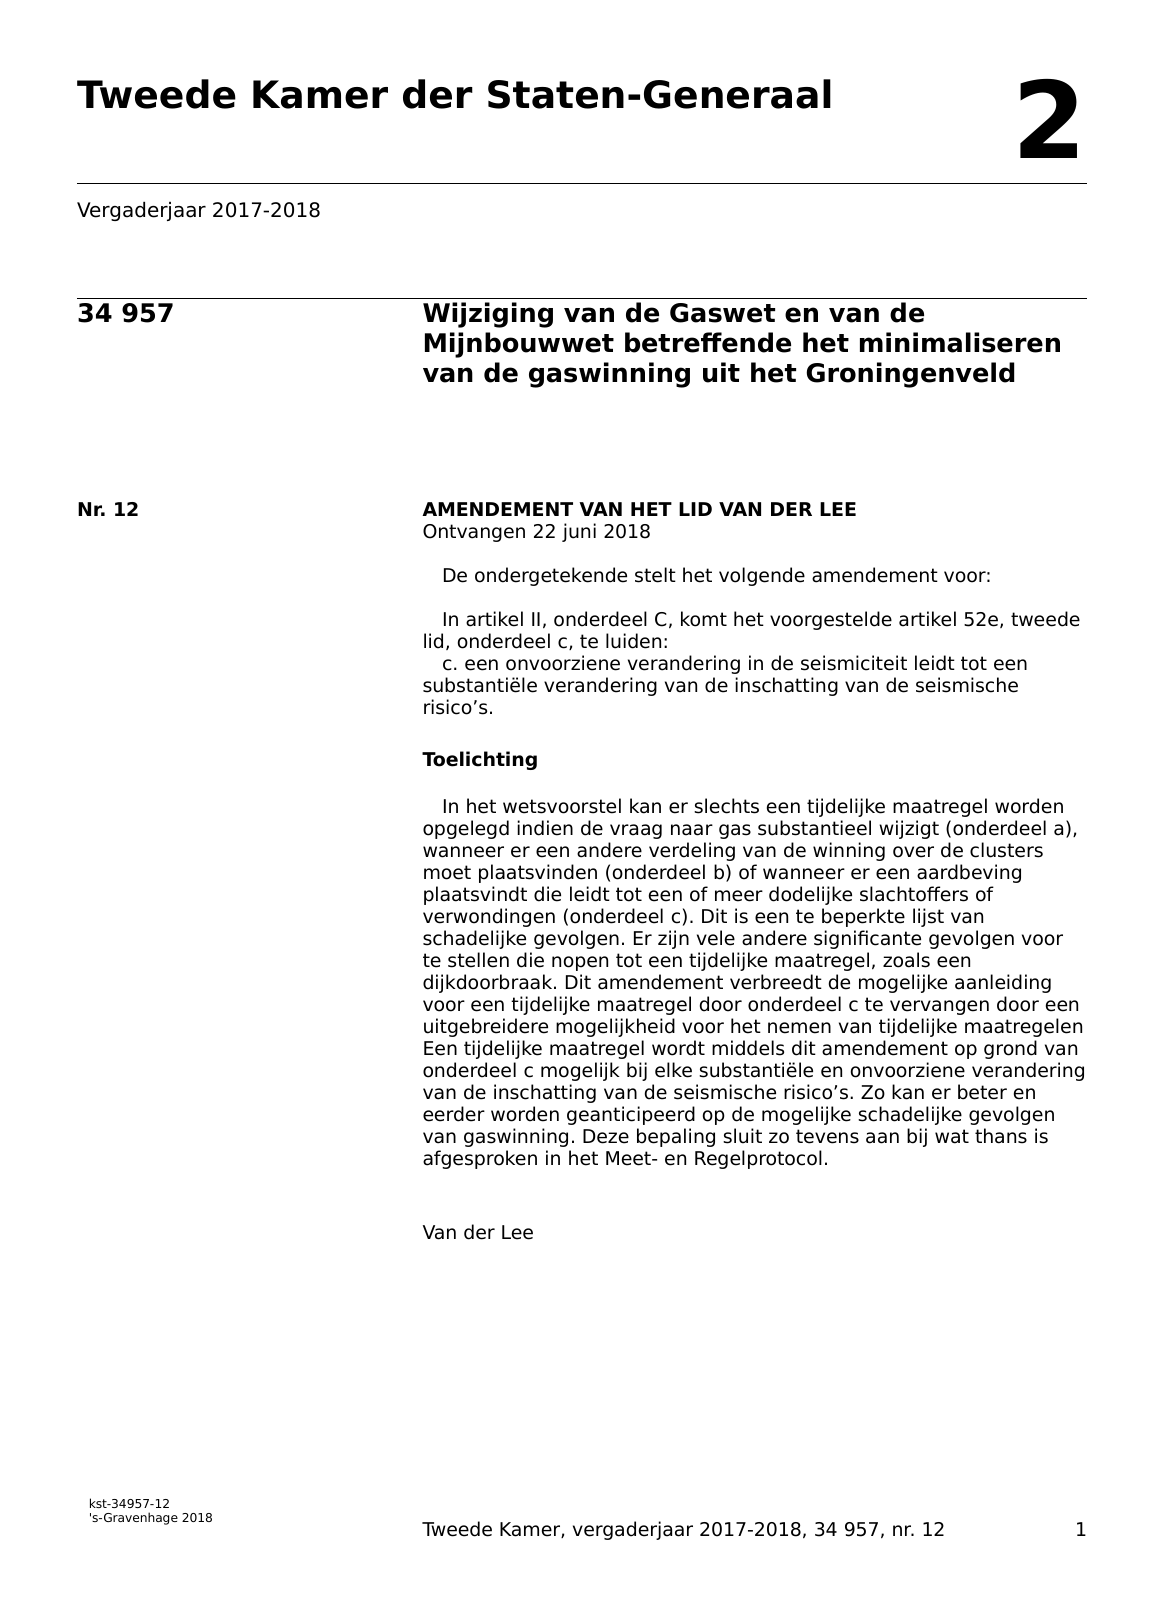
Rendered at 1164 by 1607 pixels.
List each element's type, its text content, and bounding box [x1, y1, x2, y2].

table_header Tweede Kamer der Staten-Generaal [77, 59, 886, 183]
text Ontvangen 22 juni 2018 [422, 521, 1087, 543]
text 's-Gravenhage 2018 [88, 1511, 323, 1525]
text De ondergetekende stelt het volgende amendement voor: [422, 565, 1087, 587]
text kst-34957-12 [88, 1497, 323, 1511]
subtitle 34 957 Wijziging van de Gaswet en van de Mijnbouwwet betreffende het minimaliseren van de gaswinning uit het Groningenveld [77, 299, 1087, 388]
text In het wetsvoorstel kan er slechts een tijdelijke maatregel worden opgelegd indien de vraag naar gas substantieel wijzigt (onderdeel a), wanneer er een andere verdeling van de winning over de clusters moet plaatsvinden (onderdeel b) of wanneer er een aardbeving plaatsvindt die leidt tot een of meer dodelijke slachtoffers of verwondingen (onderdeel c). Dit is een te beperkte lijst van schadelijke gevolgen. Er zijn vele andere significante gevolgen voor te stellen die nopen tot een tijdelijke maatregel, zoals een dijkdoorbraak. Dit amendement verbreedt de mogelijke aanleiding voor een tijdelijke maatregel door onderdeel c te vervangen door een uitgebreidere mogelijkheid voor het nemen van tijdelijke maatregelen Een tijdelijke maatregel wordt middels dit amendement op grond van onderdeel c mogelijk bij elke substantiële en onvoorziene verandering van de inschatting van de seismische risico’s. Zo kan er beter en eerder worden geanticipeerd op de mogelijke schadelijke gevolgen van gaswinning. Deze bepaling sluit zo tevens aan bij wat thans is afgesproken in het Meet- en Regelprotocol. [422, 796, 1087, 1170]
subtitle Nr. 12 AMENDEMENT VAN HET LID VAN DER LEE [77, 499, 1087, 521]
text Van der Lee [422, 1200, 1087, 1244]
subtitle Toelichting [422, 749, 1087, 771]
table_cell Vergaderjaar 2017-2018 [77, 184, 1087, 298]
text c. een onvoorziene verandering in de seismiciteit leidt tot een substantiële verandering van de inschatting van de seismische risico’s. [422, 653, 1087, 719]
table_header 2 [886, 59, 1087, 183]
text In artikel II, onderdeel C, komt het voorgestelde artikel 52e, tweede lid, onderdeel c, te luiden: [422, 609, 1087, 653]
